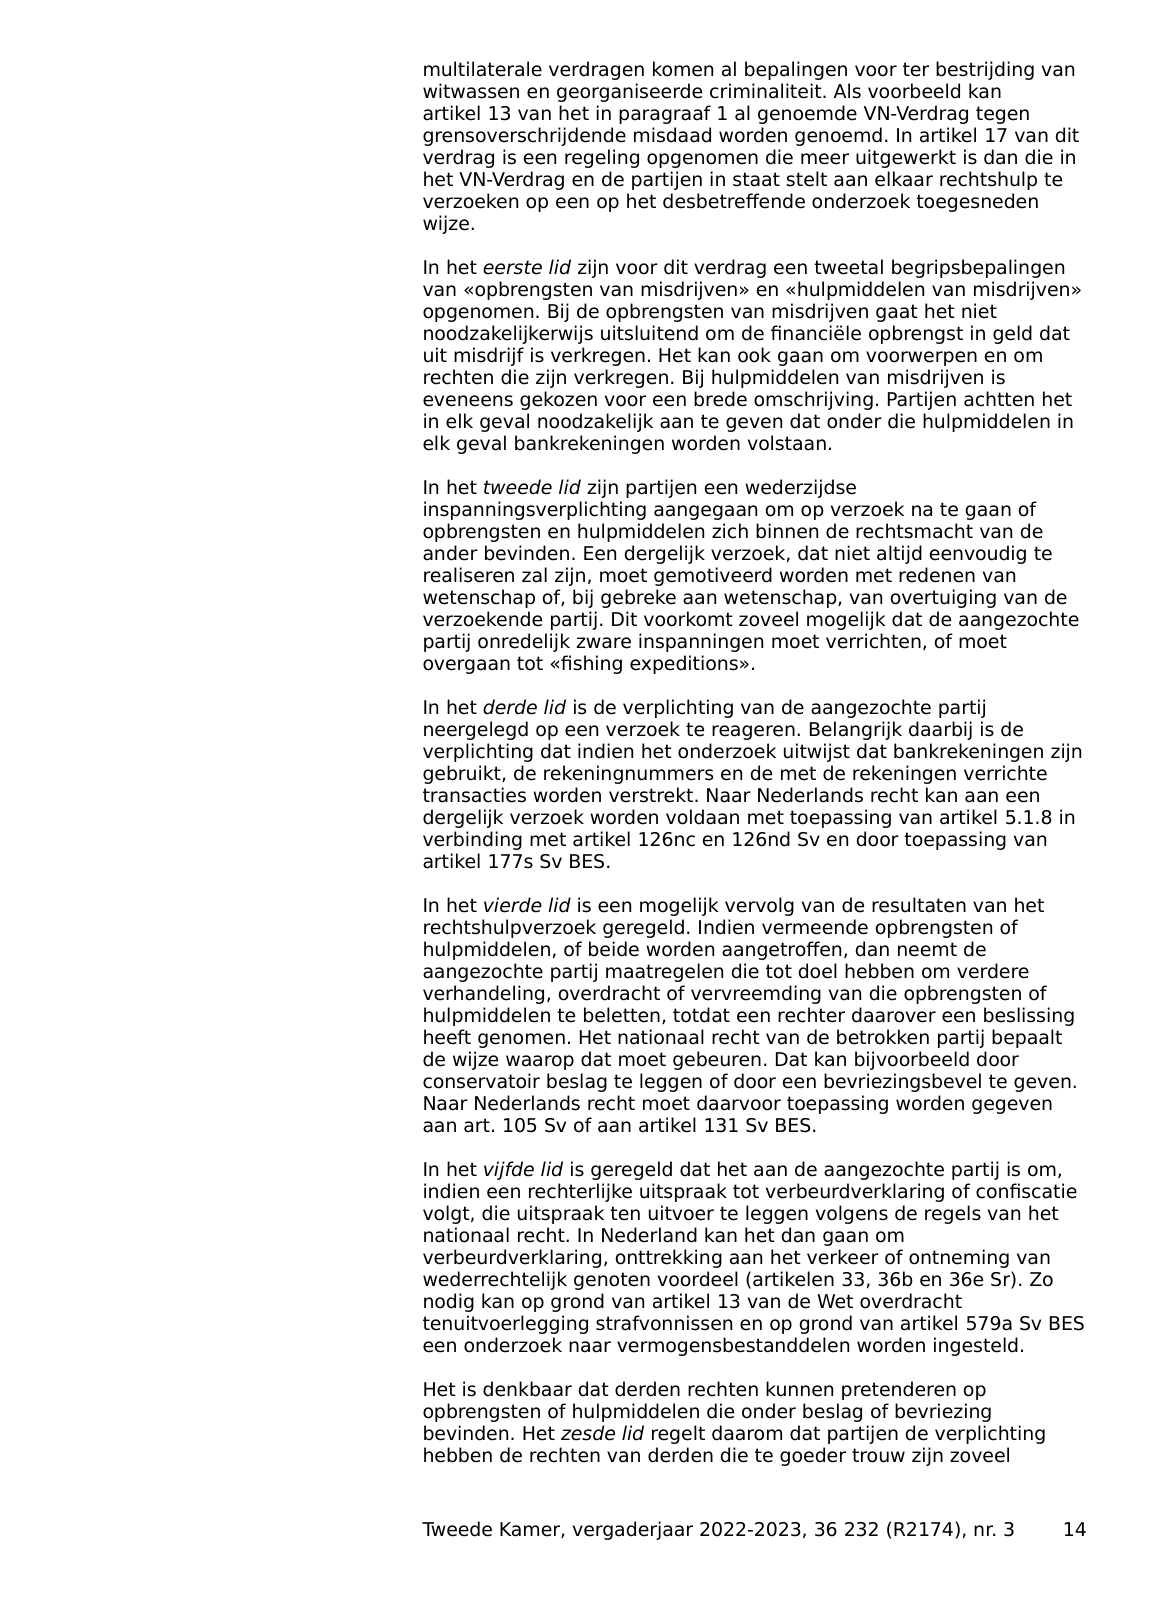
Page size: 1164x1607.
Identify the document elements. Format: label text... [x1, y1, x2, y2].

text In het vierde lid is een mogelijk vervolg van de resultaten van het rechtshulpverzoek geregeld. Indien vermeende opbrengsten of hulpmiddelen, of beide worden aangetroffen, dan neemt de aangezochte partij maatregelen die tot doel hebben om verdere verhandeling, overdracht of vervreemding van die opbrengsten of hulpmiddelen te beletten, totdat een rechter daarover een beslissing heeft genomen. Het nationaal recht van de betrokken partij bepaalt de wijze waarop dat moet gebeuren. Dat kan bijvoorbeeld door conservatoir beslag te leggen of door een bevriezingsbevel te geven. Naar Nederlands recht moet daarvoor toepassing worden gegeven aan art. 105 Sv of aan artikel 131 Sv BES. [422, 895, 1087, 1137]
text In het derde lid is de verplichting van de aangezochte partij neergelegd op een verzoek te reageren. Belangrijk daarbij is de verplichting dat indien het onderzoek uitwijst dat bankrekeningen zijn gebruikt, de rekeningnummers en de met de rekeningen verrichte transacties worden verstrekt. Naar Nederlands recht kan aan een dergelijk verzoek worden voldaan met toepassing van artikel 5.1.8 in verbinding met artikel 126nc en 126nd Sv en door toepassing van artikel 177s Sv BES. [422, 697, 1087, 873]
text multilaterale verdragen komen al bepalingen voor ter bestrijding van witwassen en georganiseerde criminaliteit. Als voorbeeld kan artikel 13 van het in paragraaf 1 al genoemde VN-Verdrag tegen grensoverschrijdende misdaad worden genoemd. In artikel 17 van dit verdrag is een regeling opgenomen die meer uitgewerkt is dan die in het VN-Verdrag en de partijen in staat stelt aan elkaar rechtshulp te verzoeken op een op het desbetreffende onderzoek toegesneden wijze. [422, 59, 1087, 235]
text In het eerste lid zijn voor dit verdrag een tweetal begripsbepalingen van «opbrengsten van misdrijven» en «hulpmiddelen van misdrijven» opgenomen. Bij de opbrengsten van misdrijven gaat het niet noodzakelijkerwijs uitsluitend om de financiële opbrengst in geld dat uit misdrijf is verkregen. Het kan ook gaan om voorwerpen en om rechten die zijn verkregen. Bij hulpmiddelen van misdrijven is eveneens gekozen voor een brede omschrijving. Partijen achtten het in elk geval noodzakelijk aan te geven dat onder die hulpmiddelen in elk geval bankrekeningen worden volstaan. [422, 257, 1087, 455]
text Het is denkbaar dat derden rechten kunnen pretenderen op opbrengsten of hulpmiddelen die onder beslag of bevriezing bevinden. Het zesde lid regelt daarom dat partijen de verplichting hebben de rechten van derden die te goeder trouw zijn zoveel [422, 1379, 1087, 1467]
text In het tweede lid zijn partijen een wederzijdse inspanningsverplichting aangegaan om op verzoek na te gaan of opbrengsten en hulpmiddelen zich binnen de rechtsmacht van de ander bevinden. Een dergelijk verzoek, dat niet altijd eenvoudig te realiseren zal zijn, moet gemotiveerd worden met redenen van wetenschap of, bij gebreke aan wetenschap, van overtuiging van de verzoekende partij. Dit voorkomt zoveel mogelijk dat de aangezochte partij onredelijk zware inspanningen moet verrichten, of moet overgaan tot «fishing expeditions». [422, 477, 1087, 675]
text In het vijfde lid is geregeld dat het aan de aangezochte partij is om, indien een rechterlijke uitspraak tot verbeurdverklaring of confiscatie volgt, die uitspraak ten uitvoer te leggen volgens de regels van het nationaal recht. In Nederland kan het dan gaan om verbeurdverklaring, onttrekking aan het verkeer of ontneming van wederrechtelijk genoten voordeel (artikelen 33, 36b en 36e Sr). Zo nodig kan op grond van artikel 13 van de Wet overdracht tenuitvoerlegging strafvonnissen en op grond van artikel 579a Sv BES een onderzoek naar vermogensbestanddelen worden ingesteld. [422, 1159, 1087, 1357]
